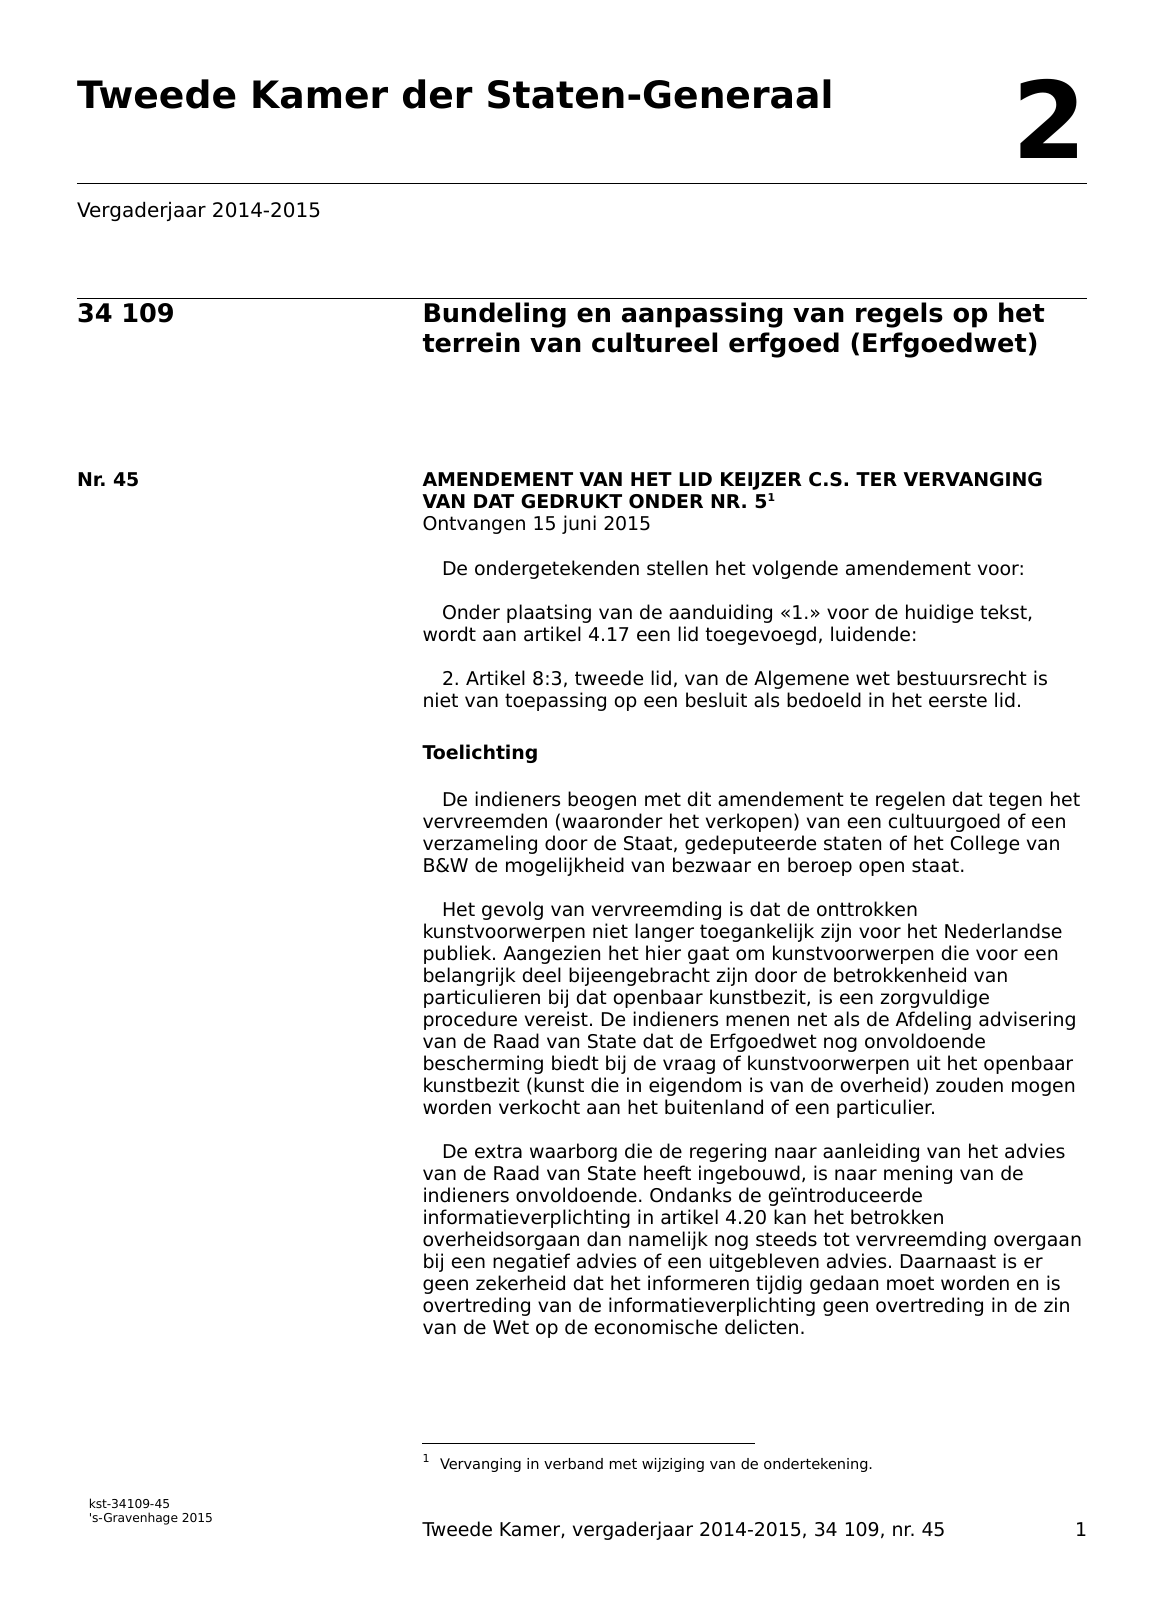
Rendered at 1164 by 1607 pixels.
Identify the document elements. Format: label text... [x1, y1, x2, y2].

text Vervanging in verband met wijziging van de ondertekening. [422, 1452, 1087, 1474]
text Onder plaatsing van de aanduiding «1.» voor de huidige tekst, wordt aan artikel 4.17 een lid toegevoegd, luidende: [422, 602, 1087, 646]
text Het gevolg van vervreemding is dat de onttrokken kunstvoorwerpen niet langer toegankelijk zijn voor het Nederlandse publiek. Aangezien het hier gaat om kunstvoorwerpen die voor een belangrijk deel bijeengebracht zijn door de betrokkenheid van particulieren bij dat openbaar kunstbezit, is een zorgvuldige procedure vereist. De indieners menen net als de Afdeling advisering van de Raad van State dat de Erfgoedwet nog onvoldoende bescherming biedt bij de vraag of kunstvoorwerpen uit het openbaar kunstbezit (kunst die in eigendom is van de overheid) zouden mogen worden verkocht aan het buitenland of een particulier. [422, 899, 1087, 1119]
text De extra waarborg die de regering naar aanleiding van het advies van de Raad van State heeft ingebouwd, is naar mening van de indieners onvoldoende. Ondanks de geïntroduceerde informatieverplichting in artikel 4.20 kan het betrokken overheidsorgaan dan namelijk nog steeds tot vervreemding overgaan bij een negatief advies of een uitgebleven advies. Daarnaast is er geen zekerheid dat het informeren tijdig gedaan moet worden en is overtreding van de informatieverplichting geen overtreding in de zin van de Wet op de economische delicten. [422, 1141, 1087, 1339]
text De indieners beogen met dit amendement te regelen dat tegen het vervreemden (waaronder het verkopen) van een cultuurgoed of een verzameling door de Staat, gedeputeerde staten of het College van B&W de mogelijkheid van bezwaar en beroep open staat. [422, 789, 1087, 877]
table_cell Vergaderjaar 2014-2015 [77, 184, 1087, 298]
text Ontvangen 15 juni 2015 [422, 513, 1087, 535]
subtitle Nr. 45 AMENDEMENT VAN HET LID KEIJZER C.S. TER VERVANGING VAN DAT GEDRUKT ONDER NR. 5 [77, 469, 1087, 513]
table_header 2 [886, 59, 1087, 183]
table_header Tweede Kamer der Staten-Generaal [77, 59, 886, 183]
subtitle 34 109 Bundeling en aanpassing van regels op het terrein van cultureel erfgoed (Erfgoedwet) [77, 299, 1087, 358]
text kst-34109-45 [88, 1497, 323, 1511]
text 2. Artikel 8:3, tweede lid, van de Algemene wet bestuursrecht is niet van toepassing op een besluit als bedoeld in het eerste lid. [422, 668, 1087, 712]
text 's-Gravenhage 2015 [88, 1511, 323, 1525]
subtitle Toelichting [422, 742, 1087, 764]
text De ondergetekenden stellen het volgende amendement voor: [422, 557, 1087, 579]
